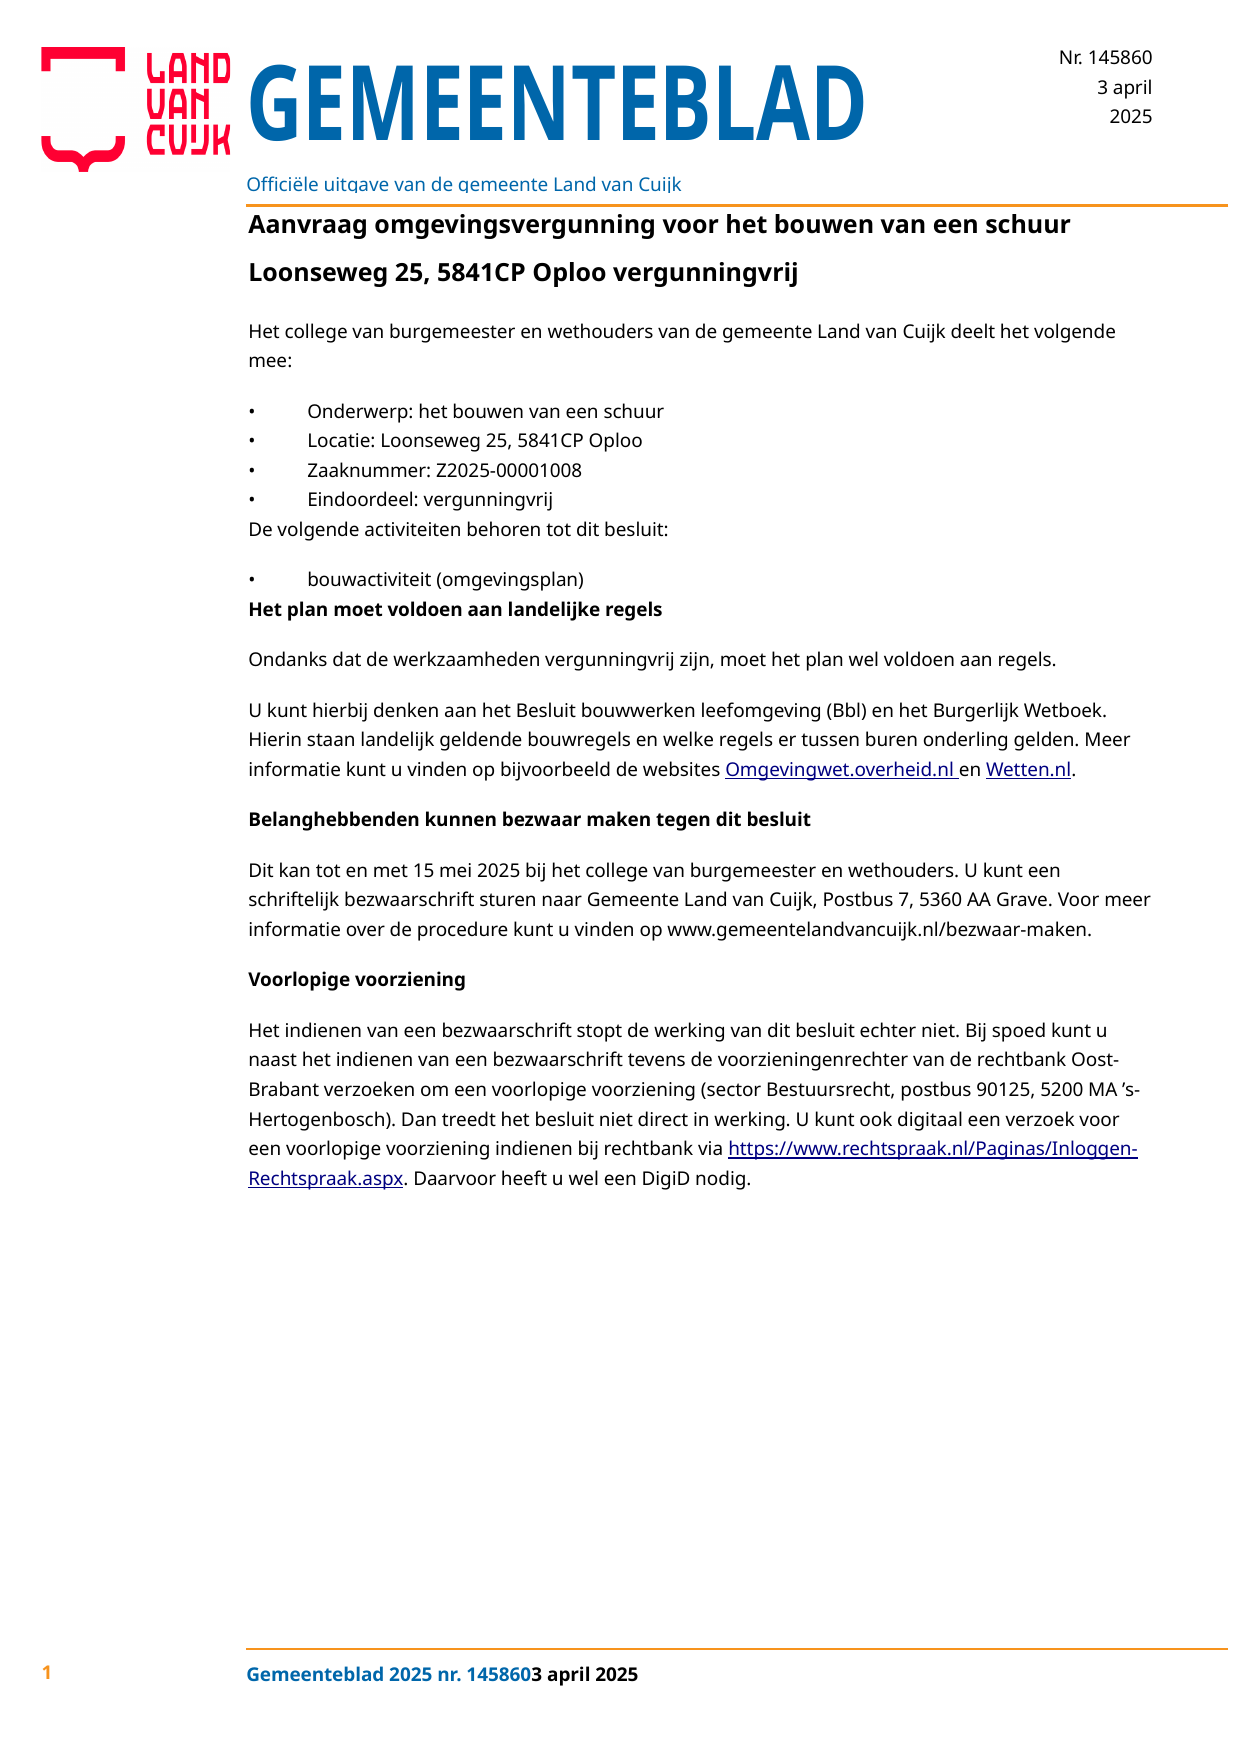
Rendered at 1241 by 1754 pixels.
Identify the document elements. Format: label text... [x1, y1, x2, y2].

text Voorlopige voorziening [248, 967, 1152, 992]
text Het plan moet voldoen aan landelijke regels [248, 596, 1152, 622]
list Zaaknummer: Z2025-00001008 [248, 457, 1152, 483]
text Het indienen van een bezwaarschrift stopt de werking van dit besluit echter niet. Bij spoed kunt u naast het indienen van een bezwaarschrift tevens de voorzieningenrechter van de rechtbank Oost-Brabant verzoeken om een voorlopige voorziening (sector Bestuursrecht, postbus 90125, 5200 MA ’s-Hertogenbosch). Dan treedt het besluit niet direct in werking. U kunt ook digitaal een verzoek voor een voorlopige voorziening indienen bij rechtbank via https://www.rechtspraak.nl/Paginas/Inloggen-Rechtspraak.aspx. Daarvoor heeft u wel een DigiD nodig. [248, 1017, 1152, 1191]
text Belanghebbenden kunnen bezwaar maken tegen dit besluit [248, 807, 1152, 832]
text Het college van burgemeester en wethouders van de gemeente Land van Cuijk deelt het volgende mee: [248, 318, 1152, 373]
text Ondanks dat de werkzaamheden vergunningvrij zijn, moet het plan wel voldoen aan regels. [248, 647, 1152, 672]
list Eindoordeel: vergunningvrij [248, 487, 1152, 512]
list Locatie: Loonseweg 25, 5841CP Oploo [248, 427, 1152, 453]
text Aanvraag omgevingsvergunning voor het bouwen van een schuur Loonseweg 25, 5841CP Oploo vergunningvrij [248, 207, 1152, 288]
text U kunt hierbij denken aan het Besluit bouwwerken leefomgeving (Bbl) en het Burgerlijk Wetboek. Hierin staan landelijk geldende bouwregels en welke regels er tussen buren onderling gelden. Meer informatie kunt u vinden op bijvoorbeeld de websites Omgevingwet.overheid.nl en Wetten.nl. [248, 697, 1152, 782]
text Dit kan tot en met 15 mei 2025 bij het college van burgemeester en wethouders. U kunt een schriftelijk bezwaarschrift sturen naar Gemeente Land van Cuijk, Postbus 7, 5360 AA Grave. Voor meer informatie over de procedure kunt u vinden op www.gemeentelandvancuijk.nl/bezwaar-maken. [248, 857, 1152, 942]
list Onderwerp: het bouwen van een schuur [248, 398, 1152, 424]
picture [41, 47, 231, 172]
text De volgende activiteiten behoren tot dit besluit: [248, 516, 1152, 542]
list bouwactiviteit (omgevingsplan) [248, 567, 1152, 592]
